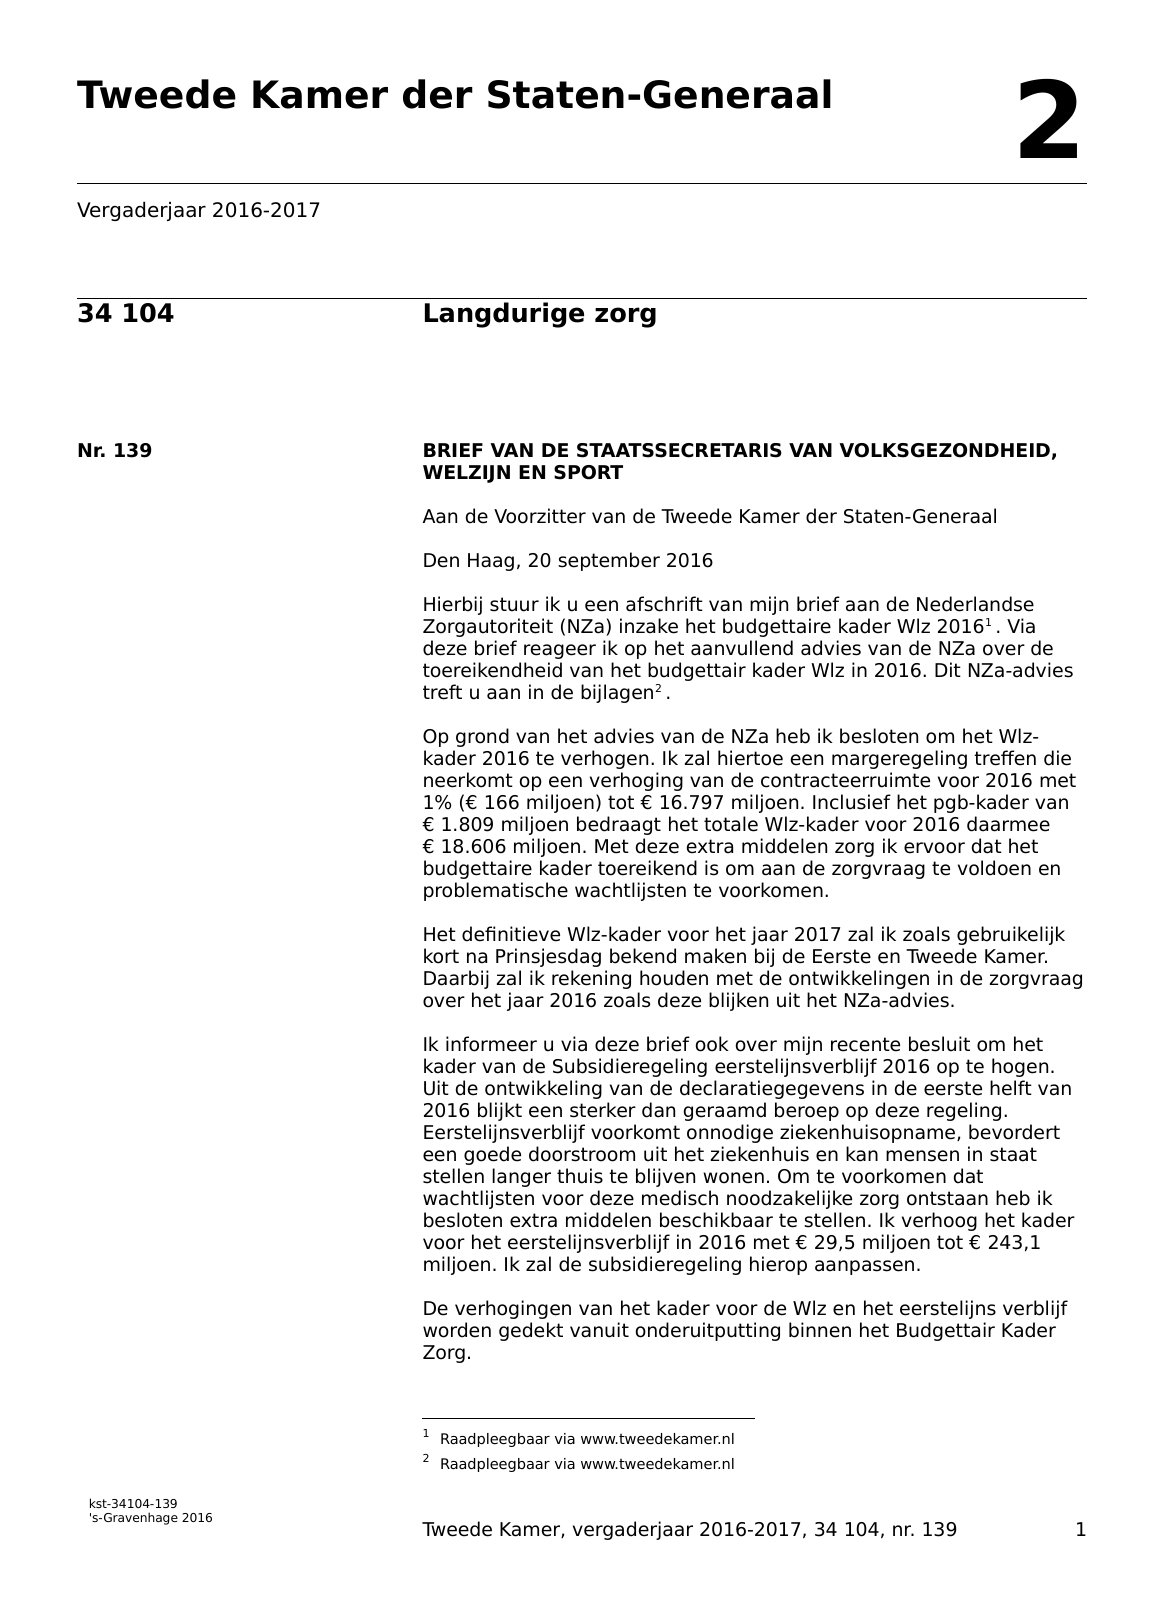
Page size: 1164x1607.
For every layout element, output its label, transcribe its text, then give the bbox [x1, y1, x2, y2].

table_cell Vergaderjaar 2016-2017 [77, 184, 1087, 298]
subtitle 34 104 Langdurige zorg [77, 299, 1087, 329]
table_header 2 [886, 59, 1087, 183]
text Op grond van het advies van de NZa heb ik besloten om het Wlz-kader 2016 te verhogen. Ik zal hiertoe een margeregeling treffen die neerkomt op een verhoging van de contracteerruimte voor 2016 met 1% (€ 166 miljoen) tot € 16.797 miljoen. Inclusief het pgb-kader van € 1.809 miljoen bedraagt het totale Wlz-kader voor 2016 daarmee € 18.606 miljoen. Met deze extra middelen zorg ik ervoor dat het budgettaire kader toereikend is om aan de zorgvraag te voldoen en problematische wachtlijsten te voorkomen. [422, 726, 1087, 902]
text kst-34104-139 [88, 1497, 323, 1511]
text Raadpleegbaar via www.tweedekamer.nl [422, 1427, 1087, 1449]
text Ik informeer u via deze brief ook over mijn recente besluit om het kader van de Subsidieregeling eerstelijnsverblijf 2016 op te hogen. Uit de ontwikkeling van de declaratiegegevens in de eerste helft van 2016 blijkt een sterker dan geraamd beroep op deze regeling. Eerstelijnsverblijf voorkomt onnodige ziekenhuisopname, bevordert een goede doorstroom uit het ziekenhuis en kan mensen in staat stellen langer thuis te blijven wonen. Om te voorkomen dat wachtlijsten voor deze medisch noodzakelijke zorg ontstaan heb ik besloten extra middelen beschikbaar te stellen. Ik verhoog het kader voor het eerstelijnsverblijf in 2016 met € 29,5 miljoen tot € 243,1 miljoen. Ik zal de subsidieregeling hierop aanpassen. [422, 1034, 1087, 1276]
text Raadpleegbaar via www.tweedekamer.nl [422, 1452, 1087, 1474]
text Hierbij stuur ik u een afschrift van mijn brief aan de Nederlandse Zorgautoriteit (NZa) inzake het budgettaire kader Wlz 2016. Via deze brief reageer ik op het aanvullend advies van de NZa over de toereikendheid van het budgettair kader Wlz in 2016. Dit NZa-advies treft u aan in de bijlagen. [422, 594, 1087, 704]
text De verhogingen van het kader voor de Wlz en het eerstelijns verblijf worden gedekt vanuit onderuitputting binnen het Budgettair Kader Zorg. [422, 1298, 1087, 1364]
subtitle Nr. 139 BRIEF VAN DE STAATSSECRETARIS VAN VOLKSGEZONDHEID, WELZIJN EN SPORT [77, 440, 1087, 484]
text Aan de Voorzitter van de Tweede Kamer der Staten-Generaal [422, 506, 1087, 528]
text Den Haag, 20 september 2016 [422, 550, 1087, 572]
text Het definitieve Wlz-kader voor het jaar 2017 zal ik zoals gebruikelijk kort na Prinsjesdag bekend maken bij de Eerste en Tweede Kamer. Daarbij zal ik rekening houden met de ontwikkelingen in de zorgvraag over het jaar 2016 zoals deze blijken uit het NZa-advies. [422, 924, 1087, 1012]
text 's-Gravenhage 2016 [88, 1511, 323, 1525]
table_header Tweede Kamer der Staten-Generaal [77, 59, 886, 183]
